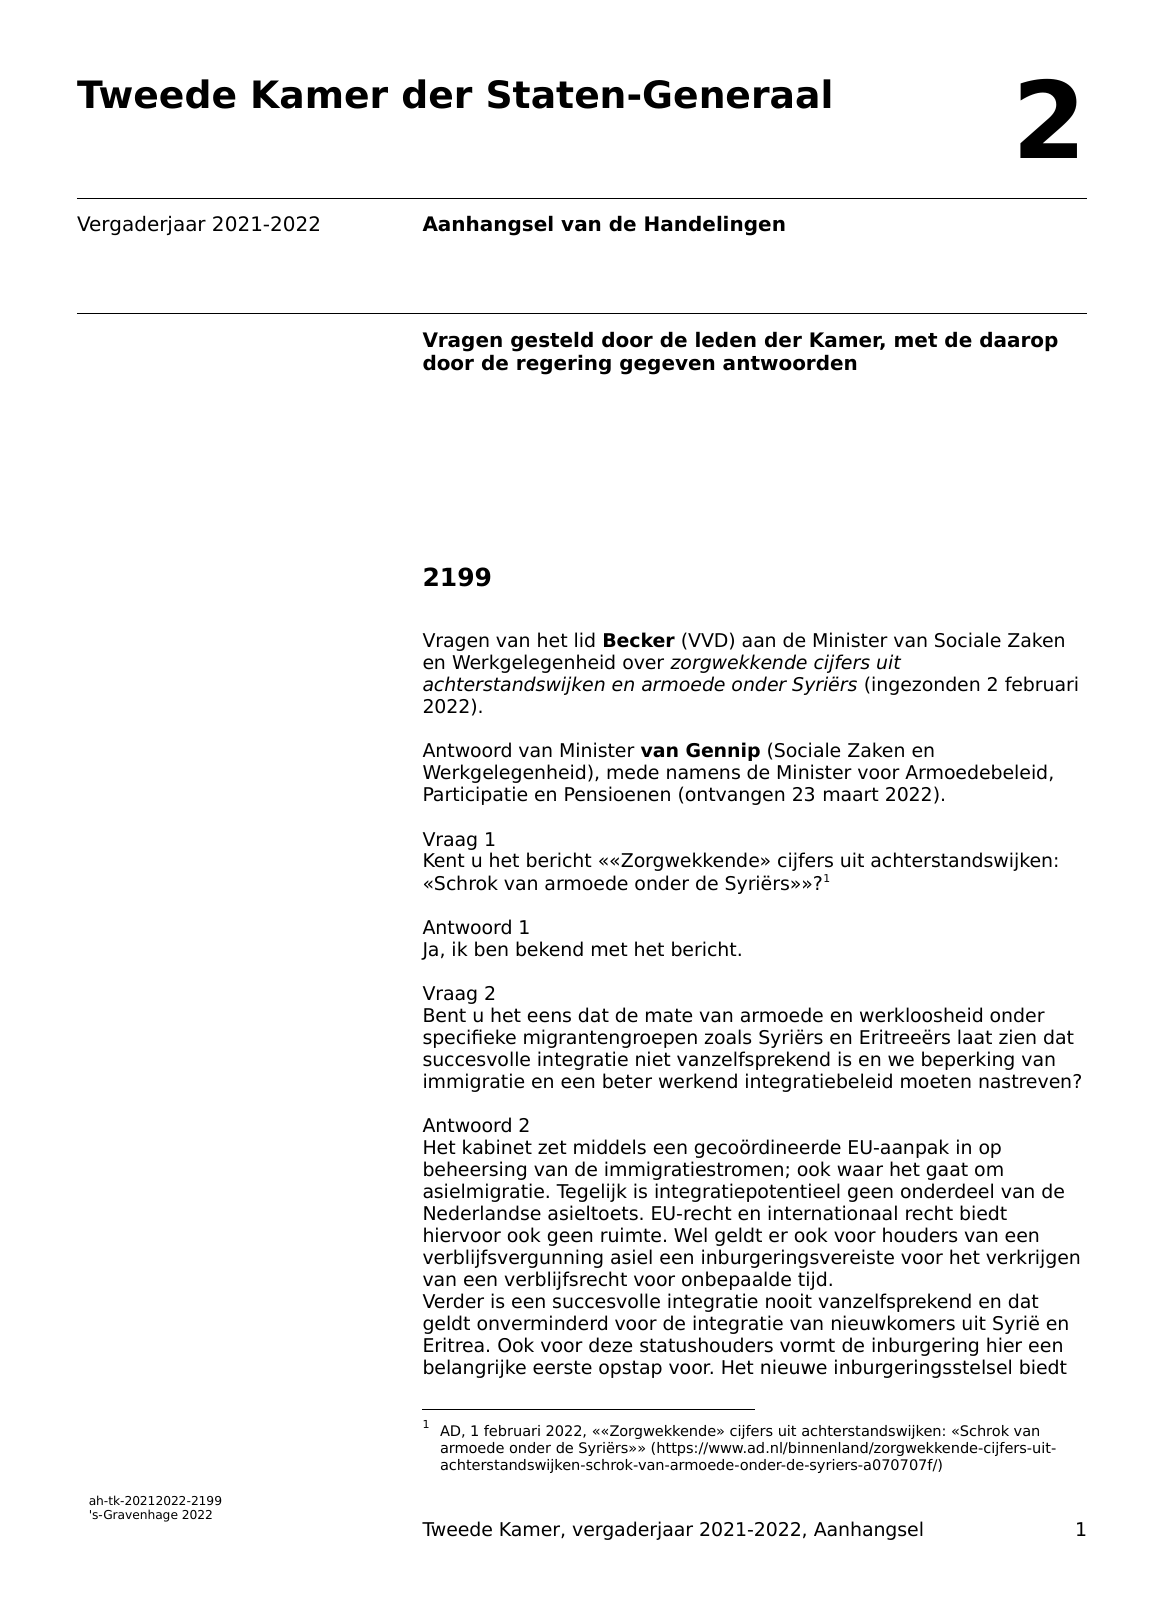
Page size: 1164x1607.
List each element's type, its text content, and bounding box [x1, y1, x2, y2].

text Kent u het bericht ««Zorgwekkende» cijfers uit achterstandswijken: «Schrok van armoede onder de Syriërs»»? [422, 850, 1087, 894]
table_cell [77, 314, 422, 375]
table_cell Vergaderjaar 2021-2022 [77, 199, 422, 313]
table_cell Aanhangsel van de Handelingen [422, 199, 1087, 313]
text Vraag 1 [422, 828, 1087, 850]
text Het kabinet zet middels een gecoördineerde EU-aanpak in op beheersing van de immigratiestromen; ook waar het gaat om asielmigratie. Tegelijk is integratiepotentieel geen onderdeel van de Nederlandse asieltoets. EU-recht en internationaal recht biedt hiervoor ook geen ruimte. Wel geldt er ook voor houders van een verblijfsvergunning asiel een inburgeringsvereiste voor het verkrijgen van een verblijfsrecht voor onbepaalde tijd. [422, 1137, 1087, 1291]
text Antwoord 1 [422, 917, 1087, 938]
text 2199 [422, 563, 1087, 592]
text AD, 1 februari 2022, ««Zorgwekkende» cijfers uit achterstandswijken: «Schrok van armoede onder de Syriërs»» (https://www.ad.nl/binnenland/zorgwekkende-cijfers-uit-achterstandswijken-schrok-van-armoede-onder-de-syriers-a070707f/) [422, 1418, 1087, 1474]
text ah-tk-20212022-2199 [88, 1494, 323, 1508]
text Vragen van het lid Becker (VVD) aan de Minister van Sociale Zaken en Werkgelegenheid over zorgwekkende cijfers uit achterstandswijken en armoede onder Syriërs (ingezonden 2 februari 2022). [422, 630, 1087, 718]
table_header Tweede Kamer der Staten-Generaal [77, 59, 886, 198]
table_header 2 [886, 59, 1087, 198]
text Bent u het eens dat de mate van armoede en werkloosheid onder specifieke migrantengroepen zoals Syriërs en Eritreeërs laat zien dat succesvolle integratie niet vanzelfsprekend is en we beperking van immigratie en een beter werkend integratiebeleid moeten nastreven? [422, 1005, 1087, 1093]
text Verder is een succesvolle integratie nooit vanzelfsprekend en dat geldt onverminderd voor de integratie van nieuwkomers uit Syrië en Eritrea. Ook voor deze statushouders vormt de inburgering hier een belangrijke eerste opstap voor. Het nieuwe inburgeringsstelsel biedt [422, 1291, 1087, 1378]
table_cell Vragen gesteld door de leden der Kamer, met de daarop door de regering gegeven antwoorden [422, 314, 1087, 375]
text 's-Gravenhage 2022 [88, 1508, 323, 1522]
text Vraag 2 [422, 983, 1087, 1005]
text Ja, ik ben bekend met het bericht. [422, 938, 1087, 961]
text Antwoord van Minister van Gennip (Sociale Zaken en Werkgelegenheid), mede namens de Minister voor Armoedebeleid, Participatie en Pensioenen (ontvangen 23 maart 2022). [422, 740, 1087, 806]
text Antwoord 2 [422, 1115, 1087, 1137]
